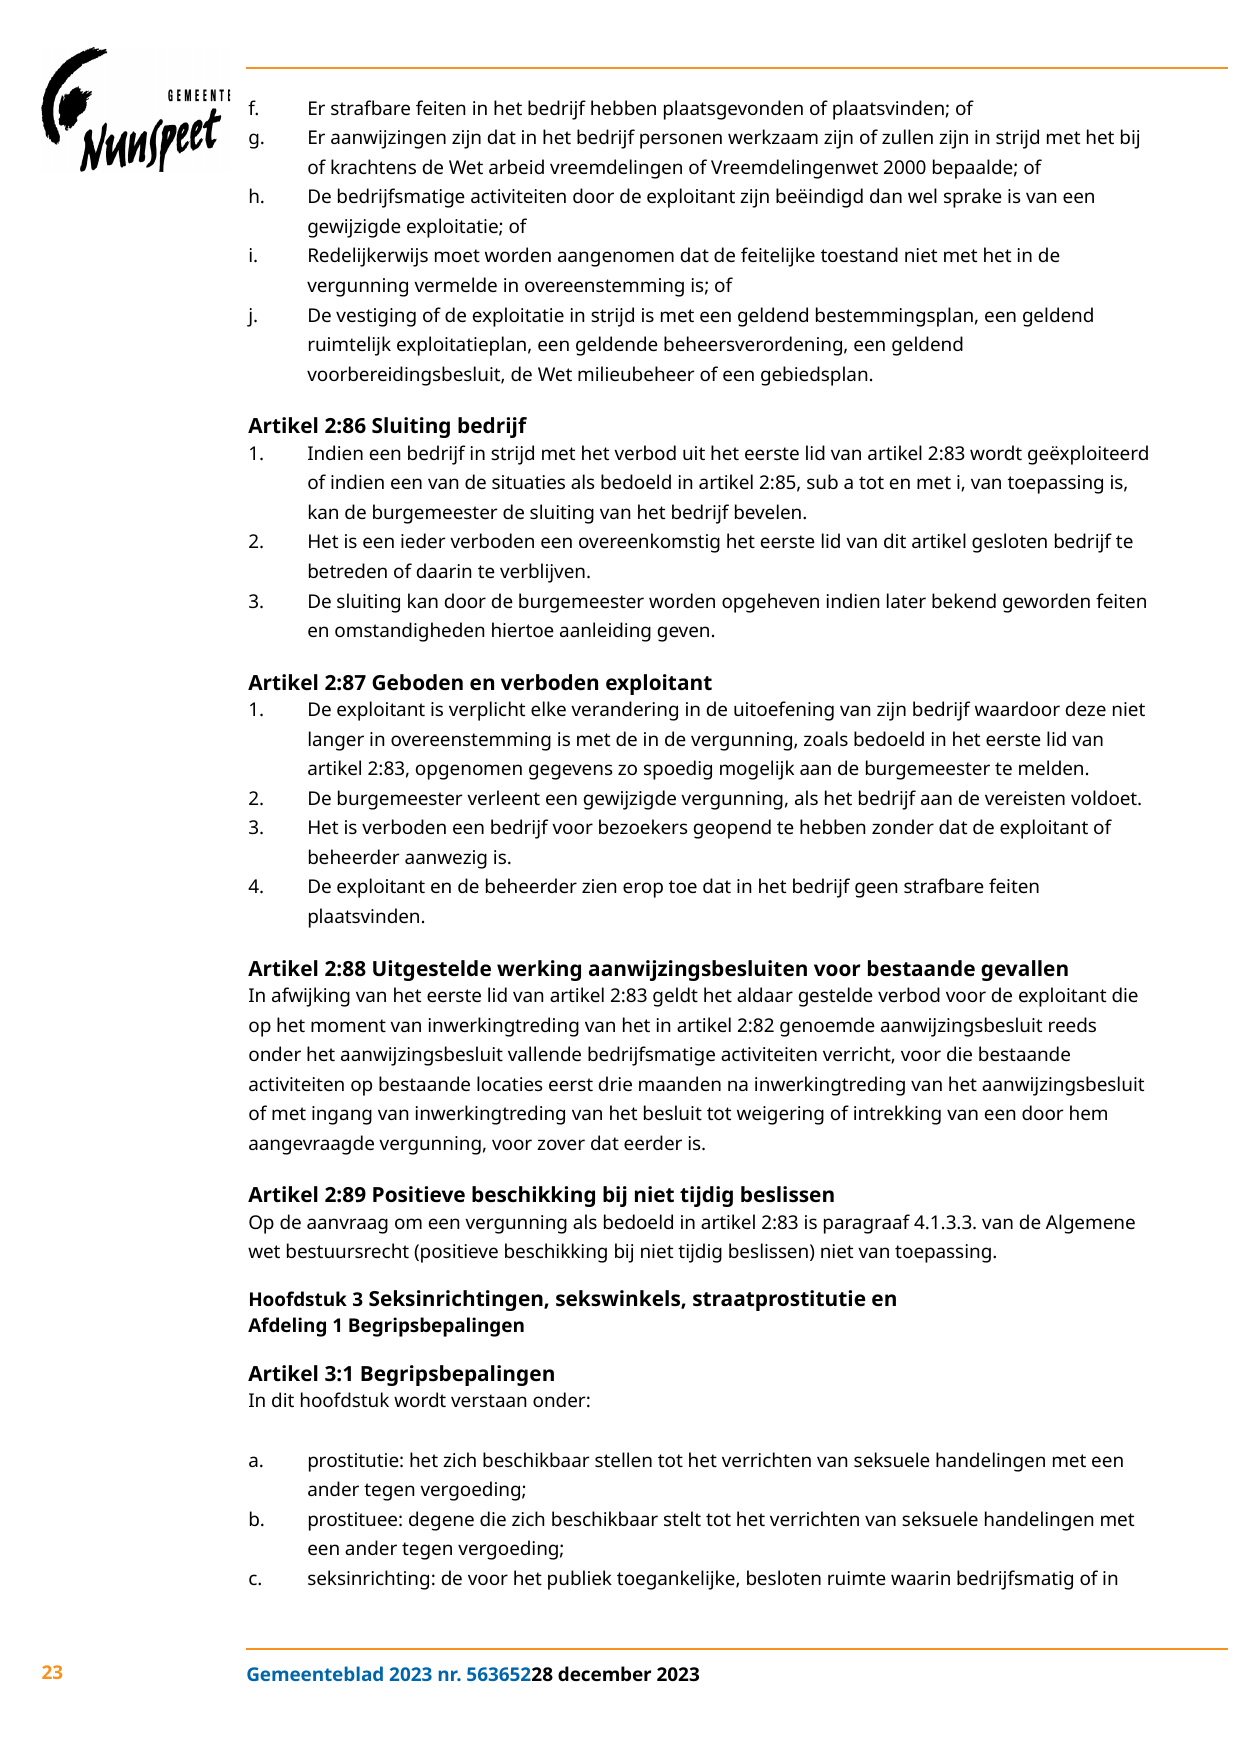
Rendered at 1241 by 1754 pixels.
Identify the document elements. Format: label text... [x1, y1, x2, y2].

list seksinrichting: de voor het publiek toegankelijke, besloten ruimte waarin bedrijfsmatig of in [248, 1565, 1152, 1591]
list Redelijkerwijs moet worden aangenomen dat de feitelijke toestand niet met het in de vergunning vermelde in overeenstemming is; of [248, 243, 1152, 298]
list De sluiting kan door de burgemeester worden opgeheven indien later bekend geworden feiten en omstandigheden hiertoe aanleiding geven. [248, 588, 1152, 643]
text Artikel 2:88 Uitgestelde werking aanwijzingsbesluiten voor bestaande gevallen [248, 954, 1152, 982]
list De burgemeester verleent een gewijzigde vergunning, als het bedrijf aan de vereisten voldoet. [248, 785, 1152, 811]
text Hoofdstuk 3 Seksinrichtingen, sekswinkels, straatprostitutie en [248, 1284, 1152, 1313]
list De exploitant is verplicht elke verandering in de uitoefening van zijn bedrijf waardoor deze niet langer in overeenstemming is met de in de vergunning, zoals bedoeld in het eerste lid van artikel 2:83, opgenomen gegevens zo spoedig mogelijk aan de burgemeester te melden. [248, 696, 1152, 781]
text Artikel 3:1 Begripsbepalingen [248, 1359, 1152, 1388]
picture [41, 47, 231, 172]
list Indien een bedrijf in strijd met het verbod uit het eerste lid van artikel 2:83 wordt geëxploiteerd of indien een van de situaties als bedoeld in artikel 2:85, sub a tot en met i, van toepassing is, kan de burgemeester de sluiting van het bedrijf bevelen. [248, 440, 1152, 525]
list De exploitant en de beheerder zien erop toe dat in het bedrijf geen strafbare feiten plaatsvinden. [248, 874, 1152, 929]
text In dit hoofdstuk wordt verstaan onder: [248, 1388, 1152, 1413]
text In afwijking van het eerste lid van artikel 2:83 geldt het aldaar gestelde verbod voor de exploitant die op het moment van inwerkingtreding van het in artikel 2:82 genoemde aanwijzingsbesluit reeds onder het aanwijzingsbesluit vallende bedrijfsmatige activiteiten verricht, voor die bestaande activiteiten op bestaande locaties eerst drie maanden na inwerkingtreding van het aanwijzingsbesluit of met ingang van inwerkingtreding van het besluit tot weigering of intrekking van een door hem aangevraagde vergunning, voor zover dat eerder is. [248, 982, 1152, 1156]
text Artikel 2:87 Geboden en verboden exploitant [248, 668, 1152, 696]
list prostitutie: het zich beschikbaar stellen tot het verrichten van seksuele handelingen met een ander tegen vergoeding; [248, 1447, 1152, 1502]
list Er strafbare feiten in het bedrijf hebben plaatsgevonden of plaatsvinden; of [248, 95, 1152, 121]
text Op de aanvraag om een vergunning als bedoeld in artikel 2:83 is paragraaf 4.1.3.3. van de Algemene wet bestuursrecht (positieve beschikking bij niet tijdig beslissen) niet van toepassing. [248, 1209, 1152, 1264]
text Afdeling 1 Begripsbepalingen [248, 1313, 1152, 1338]
list Het is een ieder verboden een overeenkomstig het eerste lid van dit artikel gesloten bedrijf te betreden of daarin te verblijven. [248, 529, 1152, 584]
list Er aanwijzingen zijn dat in het bedrijf personen werkzaam zijn of zullen zijn in strijd met het bij of krachtens de Wet arbeid vreemdelingen of Vreemdelingenwet 2000 bepaalde; of [248, 124, 1152, 180]
list prostituee: degene die zich beschikbaar stelt tot het verrichten van seksuele handelingen met een ander tegen vergoeding; [248, 1506, 1152, 1561]
list De vestiging of de exploitatie in strijd is met een geldend bestemmingsplan, een geldend ruimtelijk exploitatieplan, een geldende beheersverordening, een geldend voorbereidingsbesluit, de Wet milieubeheer of een gebiedsplan. [248, 302, 1152, 387]
text Artikel 2:86 Sluiting bedrijf [248, 411, 1152, 440]
list Het is verboden een bedrijf voor bezoekers geopend te hebben zonder dat de exploitant of beheerder aanwezig is. [248, 814, 1152, 870]
text Artikel 2:89 Positieve beschikking bij niet tijdig beslissen [248, 1181, 1152, 1209]
list De bedrijfsmatige activiteiten door de exploitant zijn beëindigd dan wel sprake is van een gewijzigde exploitatie; of [248, 183, 1152, 239]
